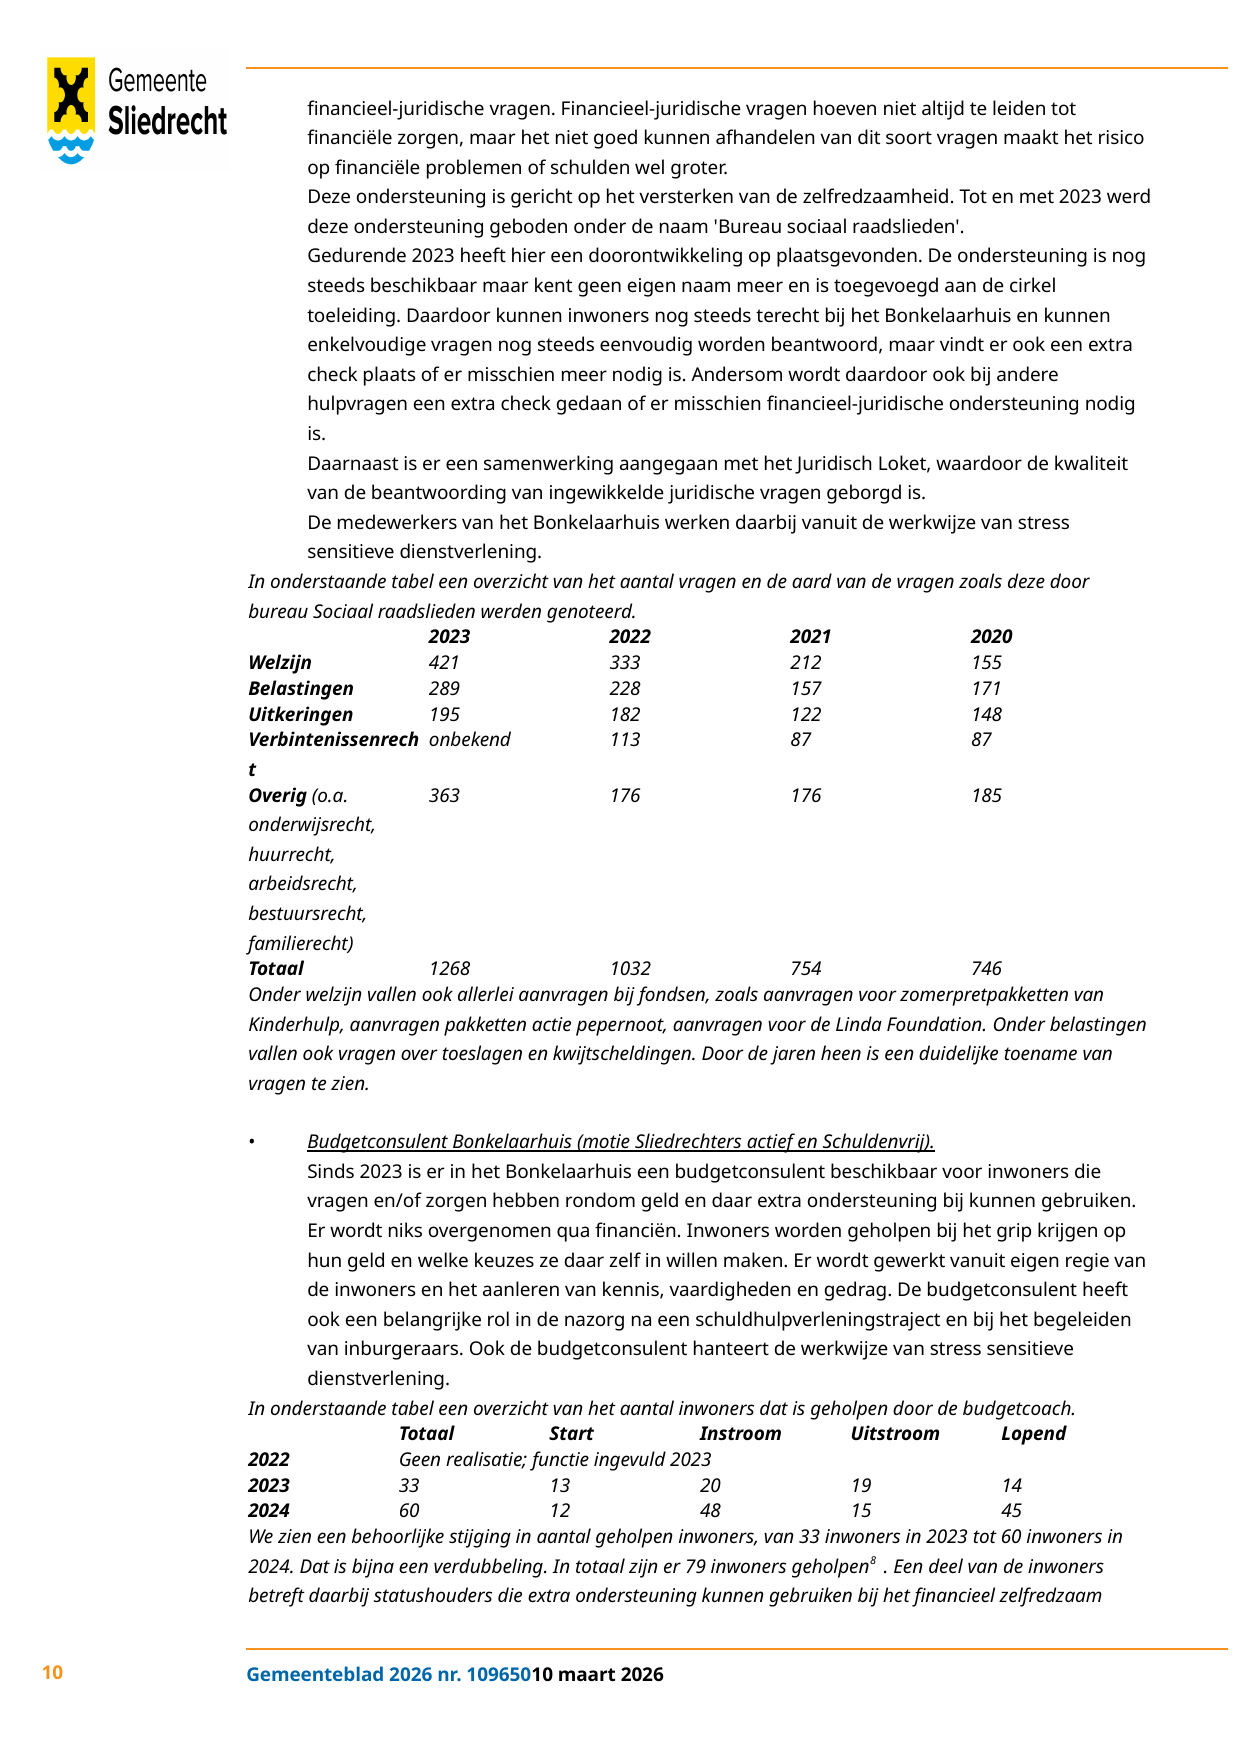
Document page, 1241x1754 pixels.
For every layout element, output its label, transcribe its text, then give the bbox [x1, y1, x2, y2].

table_cell 176 [609, 782, 790, 955]
table_cell 113 [609, 726, 790, 782]
table_cell We zien een behoorlijke stijging in aantal geholpen inwoners, van 33 inwoners in 2023 tot 60 inwoners in 2024. Dat is bijna een verdubbeling. In totaal zijn er 79 inwoners geholpen . Een deel van de inwoners betreft daarbij statushouders die extra ondersteuning kunnen gebruiken bij het financieel zelfredzaam [248, 1524, 1152, 1608]
table_cell 1032 [609, 955, 790, 981]
table_cell 2020 [971, 624, 1152, 649]
table_cell 289 [429, 675, 609, 701]
table_cell 228 [609, 675, 790, 701]
table_cell 13 [549, 1472, 700, 1498]
table_cell 754 [790, 955, 971, 981]
table_cell 171 [971, 675, 1152, 701]
list Gedurende 2023 heeft hier een doorontwikkeling op plaatsgevonden. De ondersteuning is nog steeds beschikbaar maar kent geen eigen naam meer en is toegevoegd aan de cirkel toeleiding. Daardoor kunnen inwoners nog steeds terecht bij het Bonkelaarhuis en kunnen enkelvoudige vragen nog steeds eenvoudig worden beantwoord, maar vindt er ook een extra check plaats of er misschien meer nodig is. Andersom wordt daardoor ook bij andere hulpvragen een extra check gedaan of er misschien financieel-juridische ondersteuning nodig is. [248, 243, 1152, 446]
table_cell 176 [790, 782, 971, 955]
table_cell 212 [790, 649, 971, 675]
table_cell 182 [609, 701, 790, 726]
table_cell Geen realisatie; functie ingevuld 2023 [399, 1446, 1152, 1472]
table_header In onderstaande tabel een overzicht van het aantal inwoners dat is geholpen door de budgetcoach. [248, 1395, 1152, 1421]
table_cell 155 [971, 649, 1152, 675]
table_cell Start [549, 1421, 700, 1446]
table_cell [248, 1421, 398, 1446]
table_header In onderstaande tabel een overzicht van het aantal vragen en de aard van de vragen zoals deze door bureau Sociaal raadslieden werden genoteerd. [248, 568, 1152, 623]
table_cell 333 [609, 649, 790, 675]
table_cell 15 [850, 1498, 1001, 1523]
table_cell 746 [971, 955, 1152, 981]
table_cell 363 [429, 782, 609, 955]
table_cell Instroom [700, 1421, 850, 1446]
table_cell 157 [790, 675, 971, 701]
table_cell 87 [790, 726, 971, 782]
table_cell 122 [790, 701, 971, 726]
list Budgetconsulent Bonkelaarhuis (motie Sliedrechters actief en Schuldenvrij). [248, 1128, 1152, 1154]
table_cell 185 [971, 782, 1152, 955]
table_cell Belastingen [248, 675, 429, 701]
table_cell 2022 [609, 624, 790, 649]
table_cell 2023 [429, 624, 609, 649]
table_cell Totaal [248, 955, 429, 981]
list Daarnaast is er een samenwerking aangegaan met het Juridisch Loket, waardoor de kwaliteit van de beantwoording van ingewikkelde juridische vragen geborgd is. [248, 450, 1152, 505]
table_cell 2021 [790, 624, 971, 649]
table_cell 1268 [429, 955, 609, 981]
table_cell 14 [1001, 1472, 1152, 1498]
table_cell Onder welzijn vallen ook allerlei aanvragen bij fondsen, zoals aanvragen voor zomerpretpakketten van Kinderhulp, aanvragen pakketten actie pepernoot, aanvragen voor de Linda Foundation. Onder belastingen vallen ook vragen over toeslagen en kwijtscheldingen. Door de jaren heen is een duidelijke toename van vragen te zien. [248, 981, 1152, 1096]
list Deze ondersteuning is gericht op het versterken van de zelfredzaamheid. Tot en met 2023 werd deze ondersteuning geboden onder de naam 'Bureau sociaal raadslieden'. [248, 183, 1152, 239]
table_cell 2022 [248, 1446, 398, 1472]
table_cell Totaal [399, 1421, 549, 1446]
table_cell [248, 624, 429, 649]
table_cell 195 [429, 701, 609, 726]
picture [41, 47, 231, 172]
list De medewerkers van het Bonkelaarhuis werken daarbij vanuit de werkwijze van stress sensitieve dienstverlening. [248, 509, 1152, 564]
table_cell Welzijn [248, 649, 429, 675]
table_cell Overig (o.a. onderwijsrecht, huurrecht, arbeidsrecht, bestuursrecht, familierecht) [248, 782, 429, 955]
table_cell 421 [429, 649, 609, 675]
table_cell Lopend [1001, 1421, 1152, 1446]
list Sinds 2023 is er in het Bonkelaarhuis een budgetconsulent beschikbaar voor inwoners die vragen en/of zorgen hebben rondom geld en daar extra ondersteuning bij kunnen gebruiken. Er wordt niks overgenomen qua financiën. Inwoners worden geholpen bij het grip krijgen op hun geld en welke keuzes ze daar zelf in willen maken. Er wordt gewerkt vanuit eigen regie van de inwoners en het aanleren van kennis, vaardigheden en gedrag. De budgetconsulent heeft ook een belangrijke rol in de nazorg na een schuldhulpverleningstraject en bij het begeleiden van inburgeraars. Ook de budgetconsulent hanteert de werkwijze van stress sensitieve dienstverlening. [248, 1158, 1152, 1391]
table_cell 48 [700, 1498, 850, 1523]
table_cell 19 [850, 1472, 1001, 1498]
table_cell Uitstroom [850, 1421, 1001, 1446]
table_cell 87 [971, 726, 1152, 782]
table_cell 12 [549, 1498, 700, 1523]
table_cell 45 [1001, 1498, 1152, 1523]
table_cell 2023 [248, 1472, 398, 1498]
table_cell 60 [399, 1498, 549, 1523]
table_cell Uitkeringen [248, 701, 429, 726]
table_cell 33 [399, 1472, 549, 1498]
table_cell 20 [700, 1472, 850, 1498]
table_cell 2024 [248, 1498, 398, 1523]
table_cell 148 [971, 701, 1152, 726]
table_cell Verbintenissenrecht [248, 726, 429, 782]
table_cell onbekend [429, 726, 609, 782]
list financieel-juridische vragen. Financieel-juridische vragen hoeven niet altijd te leiden tot financiële zorgen, maar het niet goed kunnen afhandelen van dit soort vragen maakt het risico op financiële problemen of schulden wel groter. [248, 95, 1152, 180]
